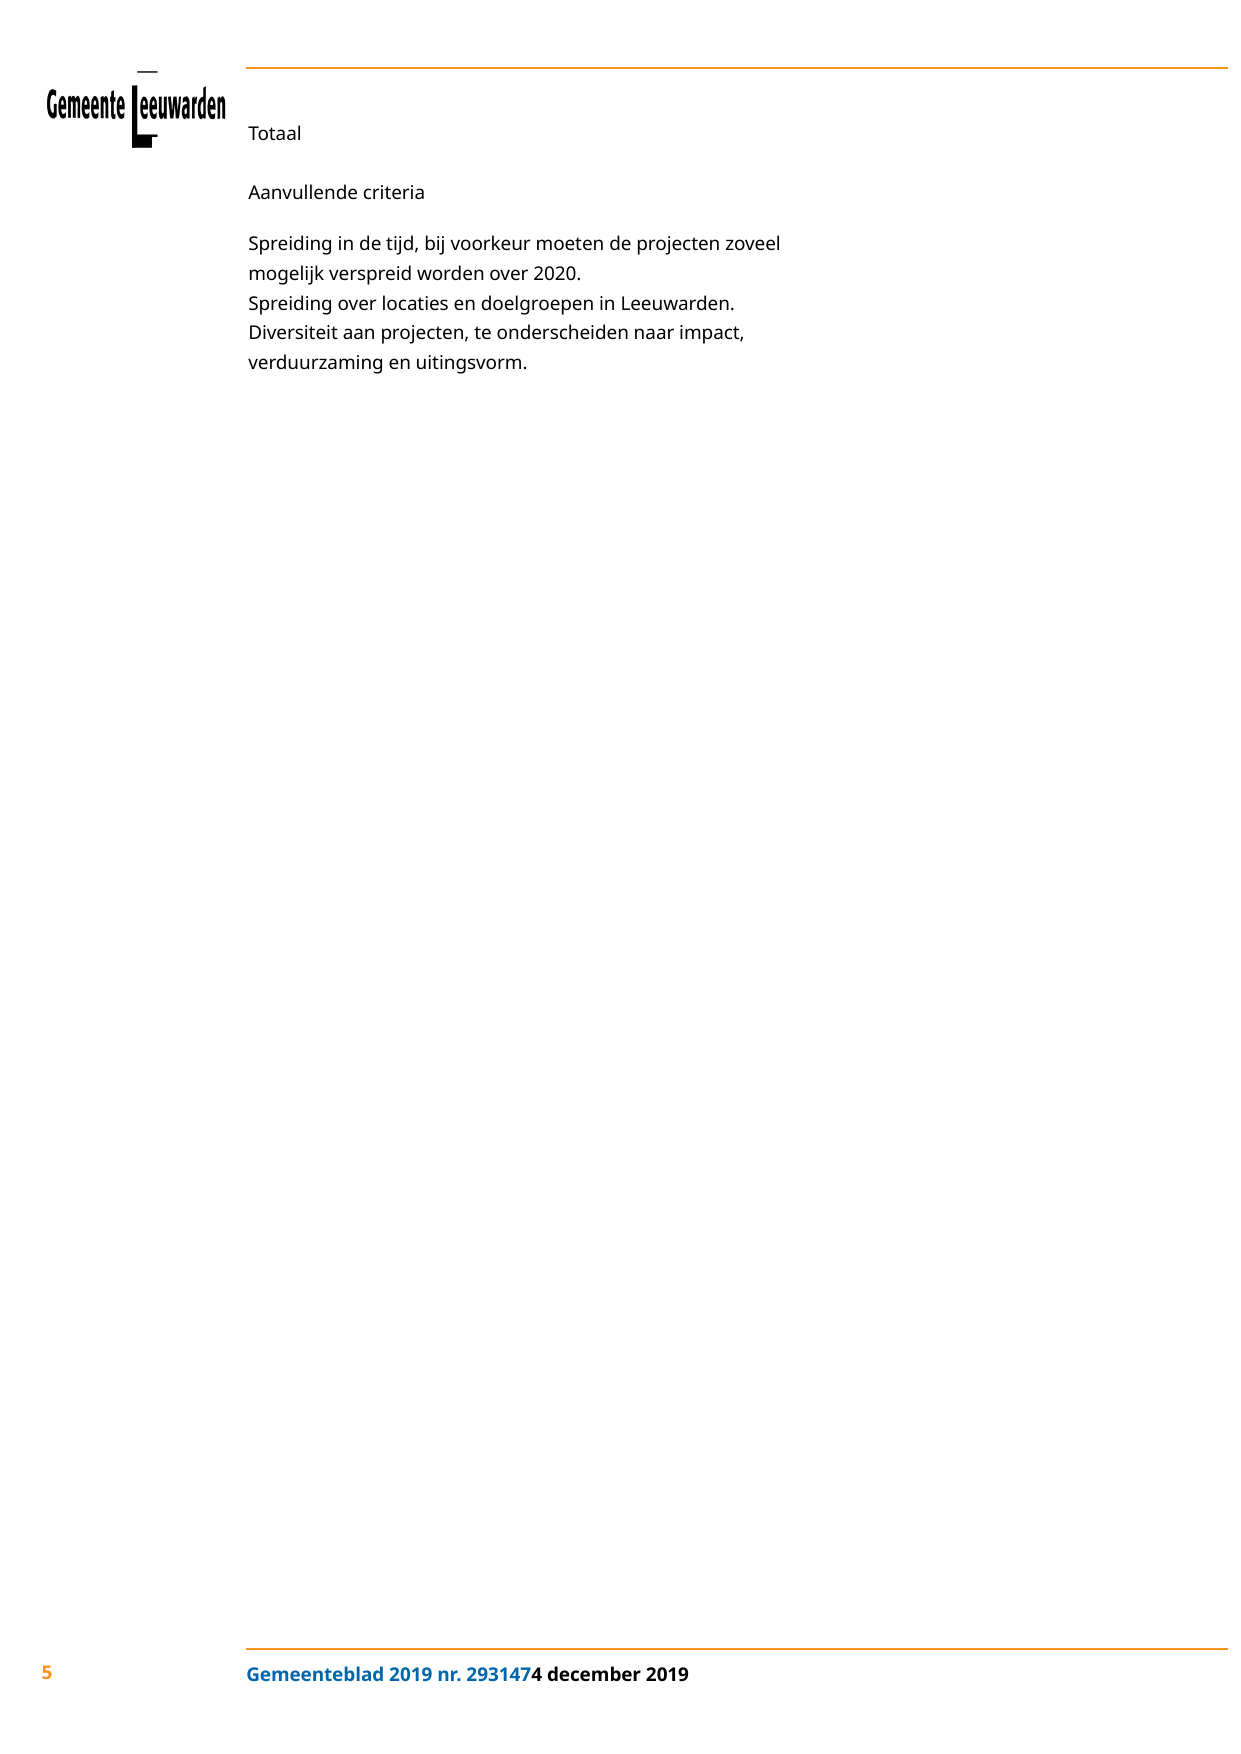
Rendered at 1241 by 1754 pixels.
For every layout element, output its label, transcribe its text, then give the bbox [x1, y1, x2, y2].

table_cell [928, 205, 1040, 231]
table_cell [1040, 231, 1152, 375]
table_header [481, 179, 593, 205]
table_header [705, 179, 1152, 205]
picture [41, 47, 231, 172]
table_cell [928, 231, 1040, 375]
table_cell [816, 205, 928, 231]
table_cell [248, 205, 816, 231]
table_header [593, 179, 704, 205]
table_cell [832, 121, 992, 146]
table_header Aanvullende criteria [248, 179, 481, 205]
table_cell [816, 231, 928, 375]
table_cell [248, 95, 672, 121]
table_cell Totaal [248, 121, 672, 146]
table_cell [672, 95, 832, 121]
table_cell [992, 95, 1152, 121]
table_cell [992, 121, 1152, 146]
table_cell [1040, 205, 1152, 231]
table_cell [832, 95, 992, 121]
table_cell [672, 121, 832, 146]
table_cell Spreiding in de tijd, bij voorkeur moeten de projecten zoveel mogelijk verspreid worden over 2020. Spreiding over locaties en doelgroepen in Leeuwarden. Diversiteit aan projecten, te onderscheiden naar impact, verduurzaming en uitingsvorm. [248, 231, 816, 375]
